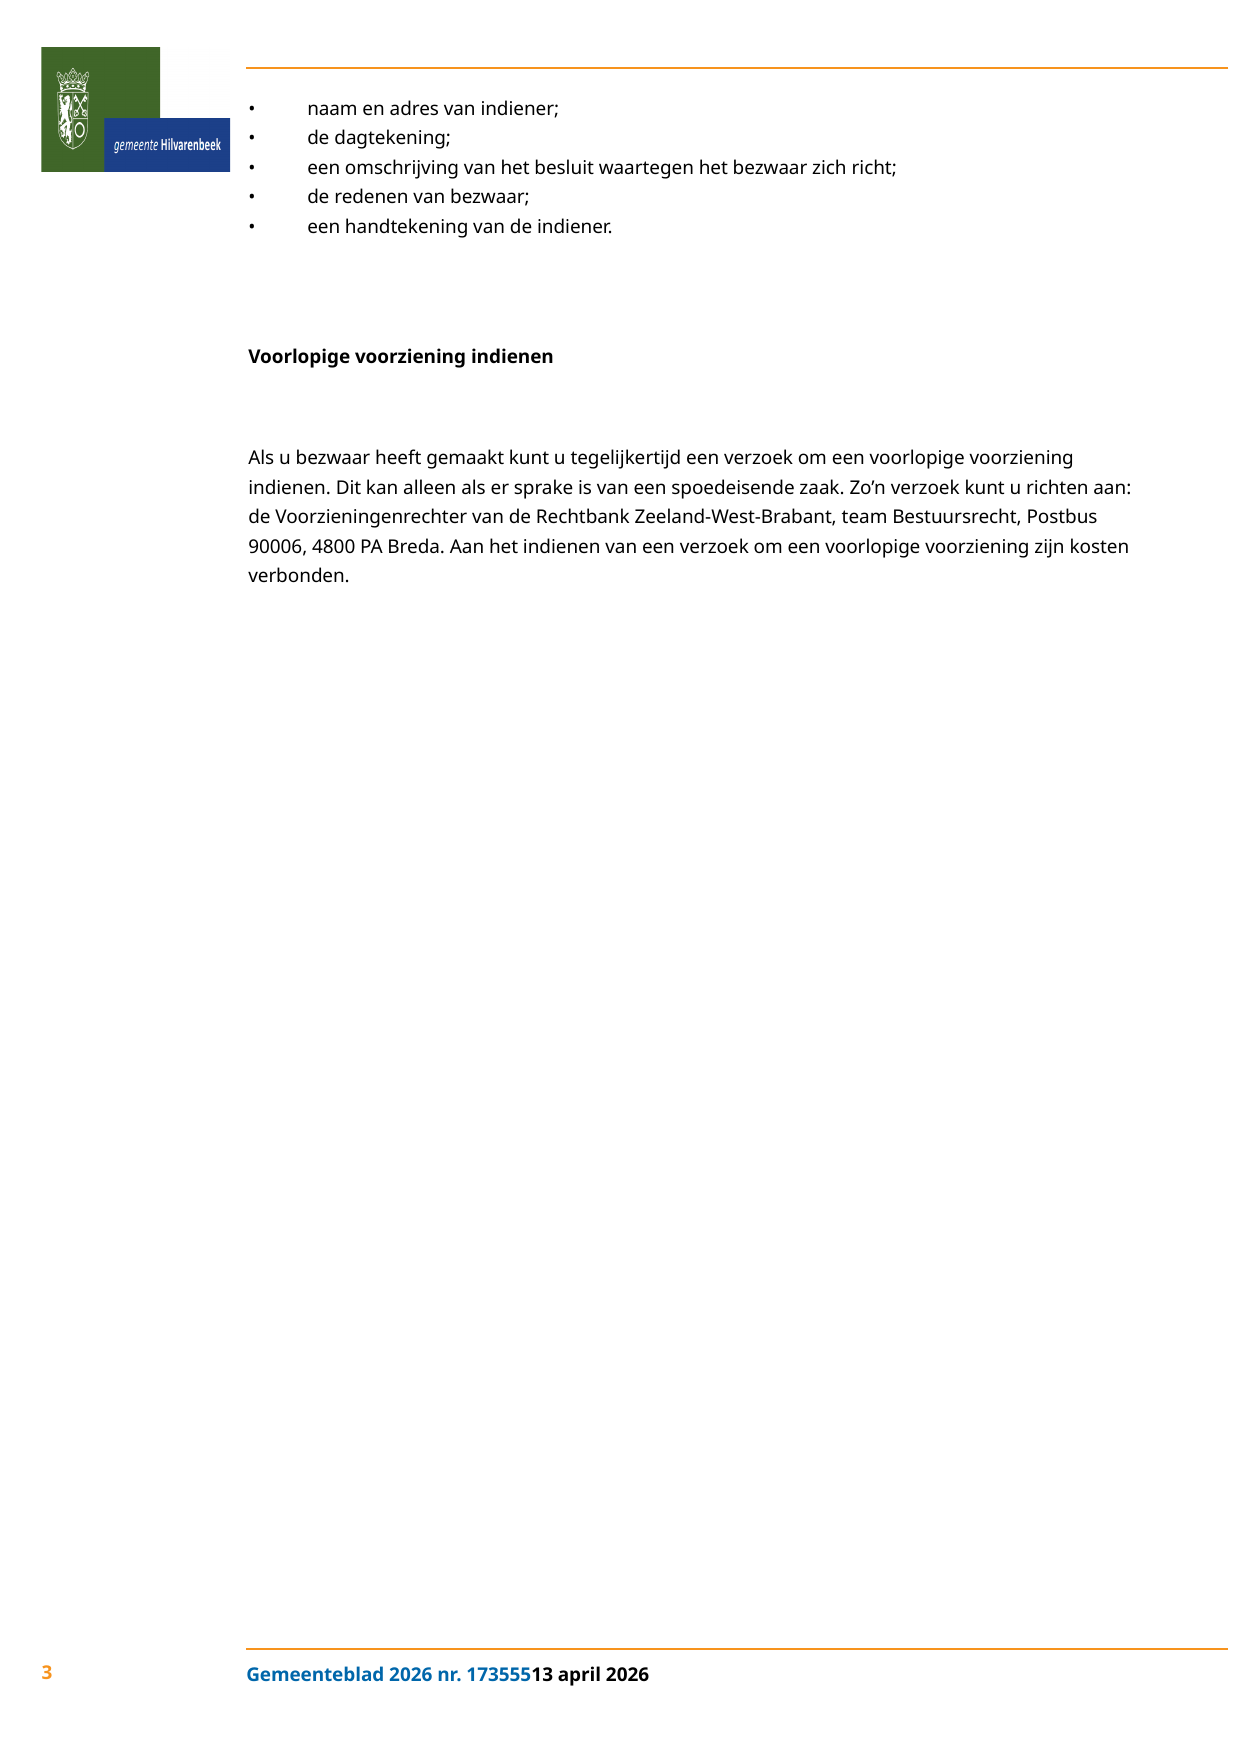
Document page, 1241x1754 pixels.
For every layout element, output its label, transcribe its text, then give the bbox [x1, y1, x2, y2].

list een handtekening van de indiener. [248, 213, 1152, 239]
text Voorlopige voorziening indienen [248, 343, 1152, 369]
picture [41, 47, 231, 172]
text Als u bezwaar heeft gemaakt kunt u tegelijkertijd een verzoek om een voorlopige voorziening indienen. Dit kan alleen als er sprake is van een spoedeisende zaak. Zo’n verzoek kunt u richten aan: de Voorzieningenrechter van de Rechtbank Zeeland-West-Brabant, team Bestuursrecht, Postbus 90006, 4800 PA Breda. Aan het indienen van een verzoek om een voorlopige voorziening zijn kosten verbonden. [248, 444, 1152, 588]
list naam en adres van indiener; [248, 95, 1152, 121]
list de dagtekening; [248, 124, 1152, 150]
list de redenen van bezwaar; [248, 183, 1152, 209]
list een omschrijving van het besluit waartegen het bezwaar zich richt; [248, 154, 1152, 180]
